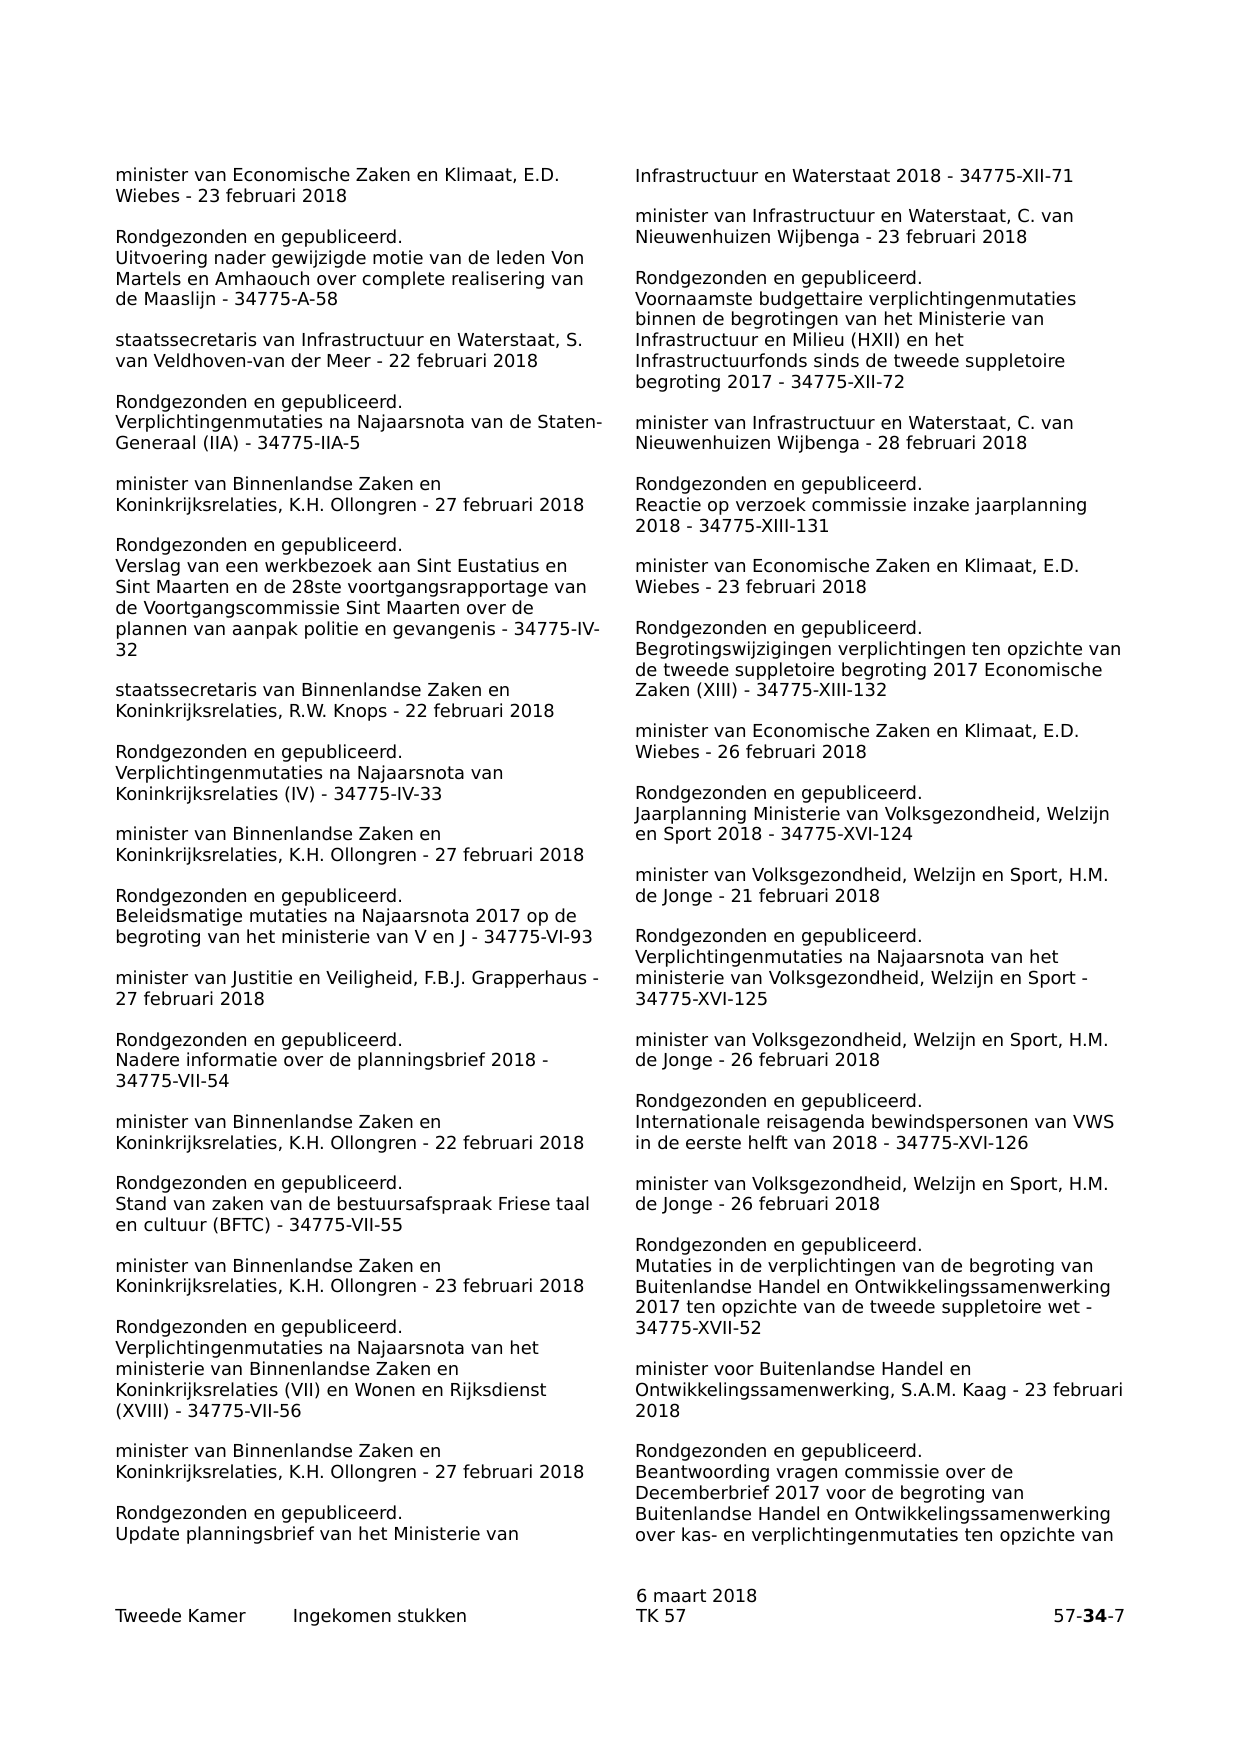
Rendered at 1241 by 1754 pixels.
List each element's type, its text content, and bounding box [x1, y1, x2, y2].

text minister van Binnenlandse Zaken en Koninkrijksrelaties, K.H. Ollongren - 27 februari 2018 [115, 1441, 605, 1483]
text minister van Economische Zaken en Klimaat, E.D. Wiebes - 26 februari 2018 [635, 721, 1125, 762]
text minister van Binnenlandse Zaken en Koninkrijksrelaties, K.H. Ollongren - 22 februari 2018 [115, 1112, 605, 1153]
text Voornaamste budgettaire verplichtingenmutaties binnen de begrotingen van het Ministerie van Infrastructuur en Milieu (HXII) en het Infrastructuurfonds sinds de tweede suppletoire begroting 2017 - 34775-XII-72 [635, 288, 1125, 392]
text Rondgezonden en gepubliceerd. [115, 1317, 605, 1338]
text Rondgezonden en gepubliceerd. [635, 782, 1125, 803]
text Beleidsmatige mutaties na Najaarsnota 2017 op de begroting van het ministerie van V en J - 34775-VI-93 [115, 906, 605, 948]
text Begrotingswijzigingen verplichtingen ten opzichte van de tweede suppletoire begroting 2017 Economische Zaken (XIII) - 34775-XIII-132 [635, 638, 1125, 701]
text minister van Infrastructuur en Waterstaat, C. van Nieuwenhuizen Wijbenga - 23 februari 2018 [635, 206, 1125, 248]
text Rondgezonden en gepubliceerd. [115, 1029, 605, 1050]
text Jaarplanning Ministerie van Volksgezondheid, Welzijn en Sport 2018 - 34775-XVI-124 [635, 803, 1125, 845]
text Rondgezonden en gepubliceerd. [635, 1091, 1125, 1112]
text minister van Infrastructuur en Waterstaat, C. van Nieuwenhuizen Wijbenga - 28 februari 2018 [635, 412, 1125, 454]
text Rondgezonden en gepubliceerd. [115, 1173, 605, 1194]
text minister van Volksgezondheid, Welzijn en Sport, H.M. de Jonge - 26 februari 2018 [635, 1173, 1125, 1215]
text Rondgezonden en gepubliceerd. [115, 1503, 605, 1523]
text Rondgezonden en gepubliceerd. [115, 391, 605, 412]
text minister van Economische Zaken en Klimaat, E.D. Wiebes - 23 februari 2018 [635, 556, 1125, 598]
text Nadere informatie over de planningsbrief 2018 - 34775-VII-54 [115, 1050, 605, 1092]
text Rondgezonden en gepubliceerd. [635, 926, 1125, 947]
text minister van Volksgezondheid, Welzijn en Sport, H.M. de Jonge - 21 februari 2018 [635, 865, 1125, 906]
text Uitvoering nader gewijzigde motie van de leden Von Martels en Amhaouch over complete realisering van de Maaslijn - 34775-A-58 [115, 247, 605, 310]
text Rondgezonden en gepubliceerd. [115, 535, 605, 556]
text staatssecretaris van Binnenlandse Zaken en Koninkrijksrelaties, R.W. Knops - 22 februari 2018 [115, 680, 605, 722]
text minister van Binnenlandse Zaken en Koninkrijksrelaties, K.H. Ollongren - 27 februari 2018 [115, 824, 605, 866]
text Rondgezonden en gepubliceerd. [635, 618, 1125, 638]
text minister van Binnenlandse Zaken en Koninkrijksrelaties, K.H. Ollongren - 23 februari 2018 [115, 1256, 605, 1297]
text Rondgezonden en gepubliceerd. [115, 742, 605, 762]
text Beantwoording vragen commissie over de Decemberbrief 2017 voor de begroting van Buitenlandse Handel en Ontwikkelingssamenwerking over kas- en verplichtingenmutaties ten opzichte van [635, 1462, 1125, 1545]
text minister van Volksgezondheid, Welzijn en Sport, H.M. de Jonge - 26 februari 2018 [635, 1029, 1125, 1071]
text minister van Binnenlandse Zaken en Koninkrijksrelaties, K.H. Ollongren - 27 februari 2018 [115, 474, 605, 515]
text Rondgezonden en gepubliceerd. [115, 227, 605, 247]
text Infrastructuur en Waterstaat 2018 - 34775-XII-71 [635, 165, 1125, 186]
text Verplichtingenmutaties na Najaarsnota van de Staten-Generaal (IIA) - 34775-IIA-5 [115, 412, 605, 454]
text minister van Justitie en Veiligheid, F.B.J. Grapperhaus - 27 februari 2018 [115, 968, 605, 1009]
text Rondgezonden en gepubliceerd. [635, 1235, 1125, 1256]
text minister van Economische Zaken en Klimaat, E.D. Wiebes - 23 februari 2018 [115, 165, 605, 207]
text Rondgezonden en gepubliceerd. [115, 886, 605, 906]
text Verplichtingenmutaties na Najaarsnota van Koninkrijksrelaties (IV) - 34775-IV-33 [115, 762, 605, 804]
text Internationale reisagenda bewindspersonen van VWS in de eerste helft van 2018 - 34775-XVI-126 [635, 1112, 1125, 1153]
text Mutaties in de verplichtingen van de begroting van Buitenlandse Handel en Ontwikkelingssamenwerking 2017 ten opzichte van de tweede suppletoire wet - 34775-XVII-52 [635, 1256, 1125, 1339]
text Verplichtingenmutaties na Najaarsnota van het ministerie van Binnenlandse Zaken en Koninkrijksrelaties (VII) en Wonen en Rijksdienst (XVIII) - 34775-VII-56 [115, 1338, 605, 1421]
text Rondgezonden en gepubliceerd. [635, 474, 1125, 495]
text Verplichtingenmutaties na Najaarsnota van het ministerie van Volksgezondheid, Welzijn en Sport - 34775-XVI-125 [635, 947, 1125, 1009]
text Reactie op verzoek commissie inzake jaarplanning 2018 - 34775-XIII-131 [635, 495, 1125, 536]
text Rondgezonden en gepubliceerd. [635, 1441, 1125, 1462]
text staatssecretaris van Infrastructuur en Waterstaat, S. van Veldhoven-van der Meer - 22 februari 2018 [115, 330, 605, 371]
text Update planningsbrief van het Ministerie van [115, 1523, 605, 1544]
text Rondgezonden en gepubliceerd. [635, 268, 1125, 288]
text Verslag van een werkbezoek aan Sint Eustatius en Sint Maarten en de 28ste voortgangsrapportage van de Voortgangscommissie Sint Maarten over de plannen van aanpak politie en gevangenis - 34775-IV-32 [115, 556, 605, 660]
text Stand van zaken van de bestuursafspraak Friese taal en cultuur (BFTC) - 34775-VII-55 [115, 1194, 605, 1236]
text minister voor Buitenlandse Handel en Ontwikkelingssamenwerking, S.A.M. Kaag - 23 februari 2018 [635, 1359, 1125, 1421]
